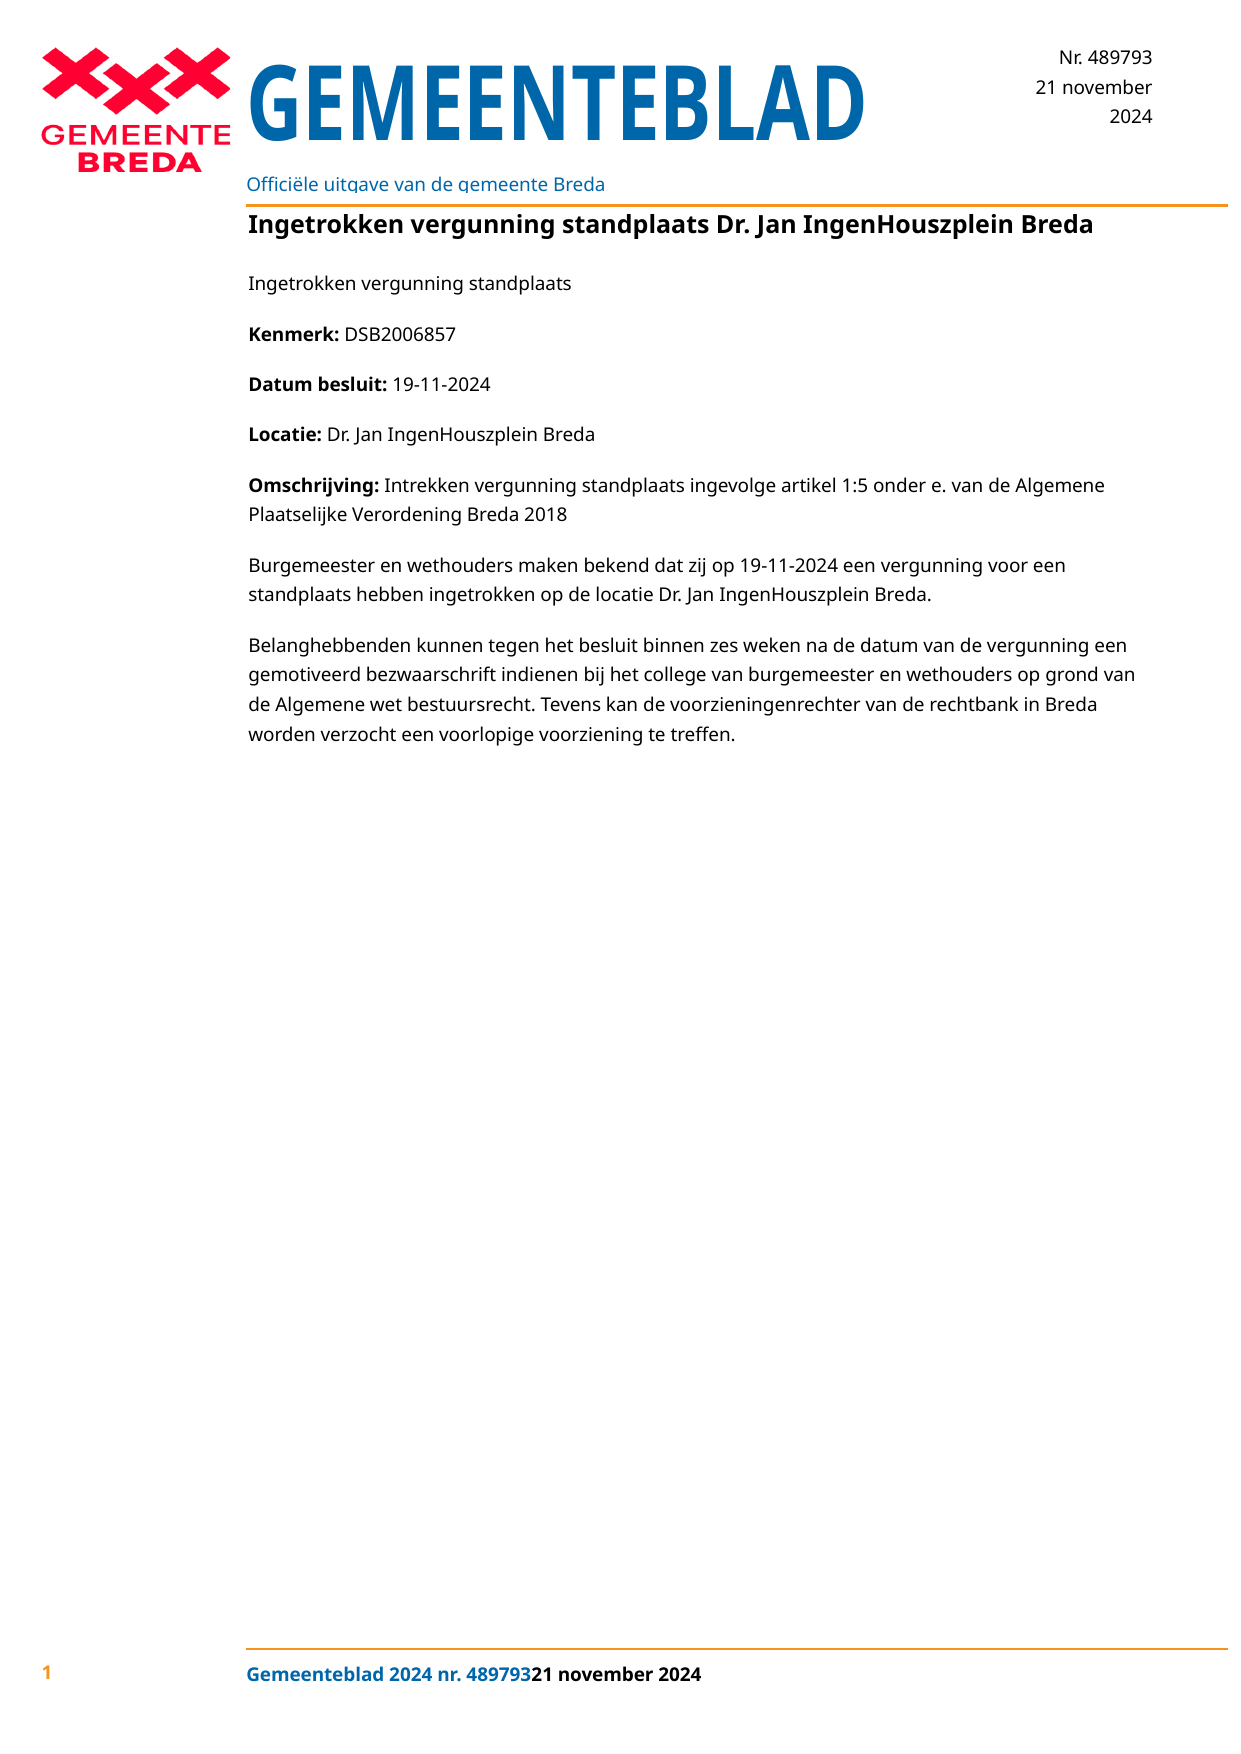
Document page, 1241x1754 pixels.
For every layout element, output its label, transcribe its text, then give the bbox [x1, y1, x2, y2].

text Datum besluit: 19-11-2024 [248, 371, 1152, 397]
text Locatie: Dr. Jan IngenHouszplein Breda [248, 422, 1152, 447]
text Ingetrokken vergunning standplaats Dr. Jan IngenHouszplein Breda [248, 207, 1152, 241]
text Kenmerk: DSB2006857 [248, 321, 1152, 346]
text Belanghebbenden kunnen tegen het besluit binnen zes weken na de datum van de vergunning een gemotiveerd bezwaarschrift indienen bij het college van burgemeester en wethouders op grond van de Algemene wet bestuursrecht. Tevens kan de voorzieningenrechter van de rechtbank in Breda worden verzocht een voorlopige voorziening te treffen. [248, 632, 1152, 746]
picture [41, 47, 231, 172]
text Ingetrokken vergunning standplaats [248, 270, 1152, 296]
text Burgemeester en wethouders maken bekend dat zij op 19-11-2024 een vergunning voor een standplaats hebben ingetrokken op de locatie Dr. Jan IngenHouszplein Breda. [248, 552, 1152, 607]
text Omschrijving: Intrekken vergunning standplaats ingevolge artikel 1:5 onder e. van de Algemene Plaatselijke Verordening Breda 2018 [248, 472, 1152, 527]
